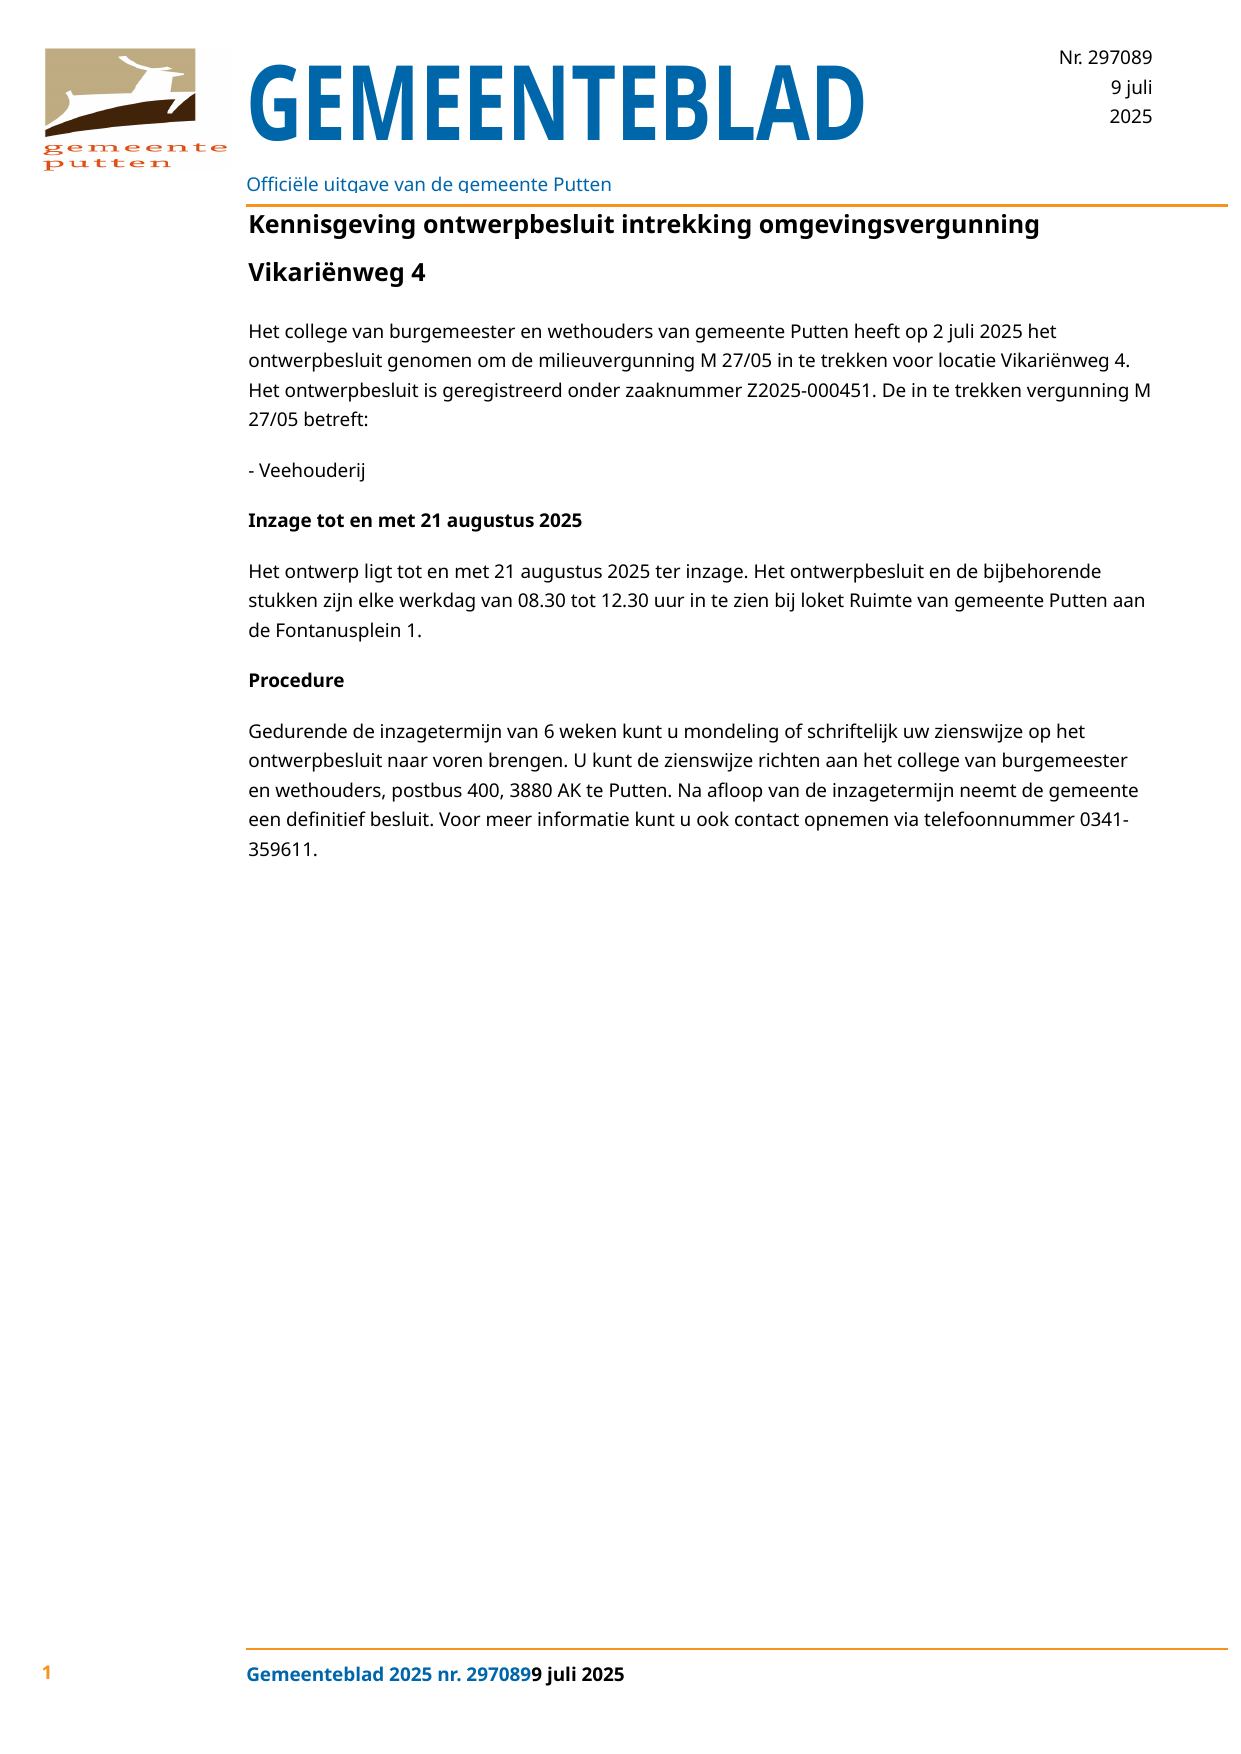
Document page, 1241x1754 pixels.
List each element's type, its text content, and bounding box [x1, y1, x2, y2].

text Het ontwerp ligt tot en met 21 augustus 2025 ter inzage. Het ontwerpbesluit en de bijbehorende stukken zijn elke werkdag van 08.30 tot 12.30 uur in te zien bij loket Ruimte van gemeente Putten aan de Fontanusplein 1. [248, 558, 1152, 643]
text - Veehouderij [248, 457, 1152, 483]
text Gedurende de inzagetermijn van 6 weken kunt u mondeling of schriftelijk uw zienswijze op het ontwerpbesluit naar voren brengen. U kunt de zienswijze richten aan het college van burgemeester en wethouders, postbus 400, 3880 AK te Putten. Na afloop van de inzagetermijn neemt de gemeente een definitief besluit. Voor meer informatie kunt u ook contact opnemen via telefoonnummer 0341-359611. [248, 718, 1152, 862]
picture [41, 47, 231, 172]
text Kennisgeving ontwerpbesluit intrekking omgevingsvergunning Vikariënweg 4 [248, 207, 1152, 288]
text Inzage tot en met 21 augustus 2025 [248, 507, 1152, 533]
text Procedure [248, 667, 1152, 693]
text Het college van burgemeester en wethouders van gemeente Putten heeft op 2 juli 2025 het ontwerpbesluit genomen om de milieuvergunning M 27/05 in te trekken voor locatie Vikariënweg 4. Het ontwerpbesluit is geregistreerd onder zaaknummer Z2025-000451. De in te trekken vergunning M 27/05 betreft: [248, 318, 1152, 432]
